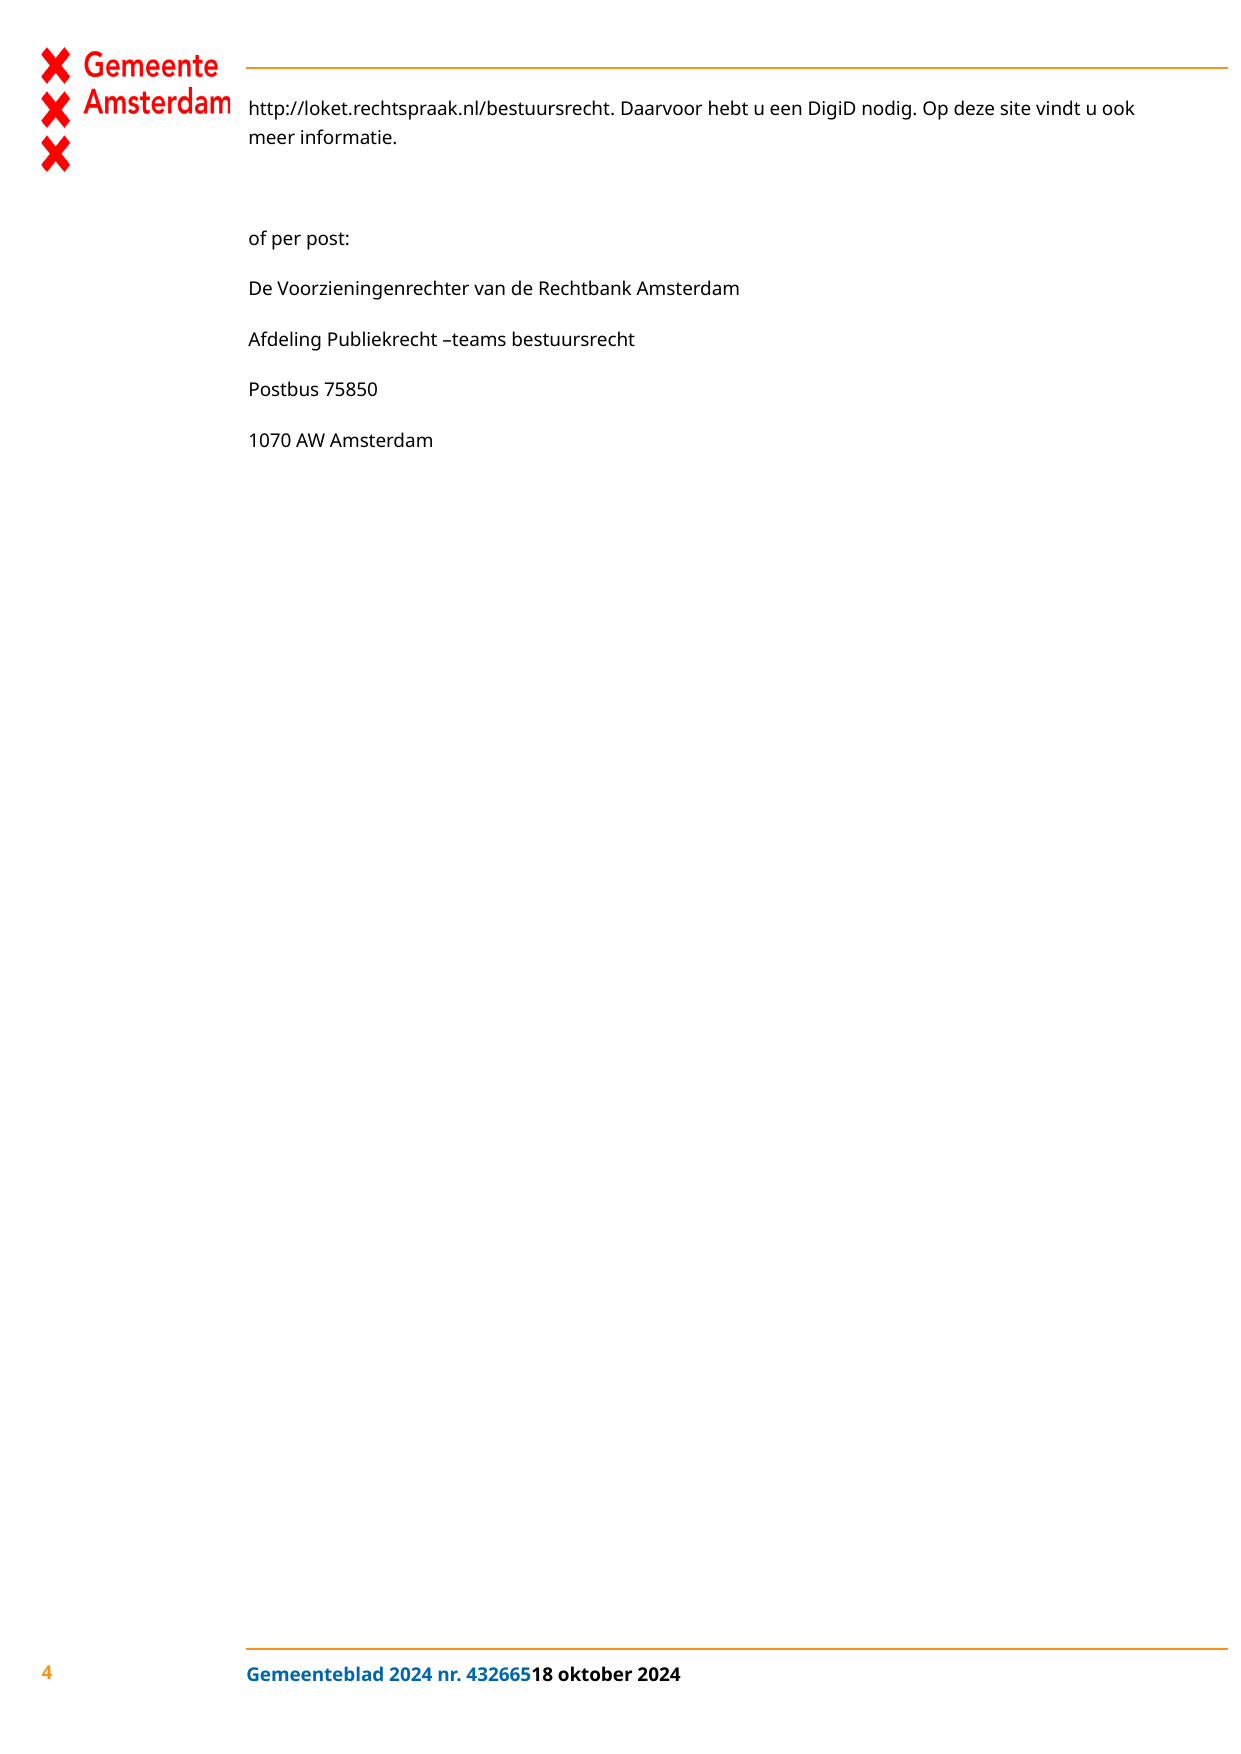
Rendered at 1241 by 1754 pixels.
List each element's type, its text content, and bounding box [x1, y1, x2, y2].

text 1070 AW Amsterdam [248, 427, 1152, 453]
text De Voorzieningenrechter van de Rechtbank Amsterdam [248, 276, 1152, 301]
text of per post: [248, 225, 1152, 251]
text http://loket.rechtspraak.nl/bestuursrecht. Daarvoor hebt u een DigiD nodig. Op deze site vindt u ook meer informatie. [248, 95, 1152, 150]
text Afdeling Publiekrecht –teams bestuursrecht [248, 326, 1152, 352]
text Postbus 75850 [248, 376, 1152, 402]
picture [41, 47, 231, 172]
